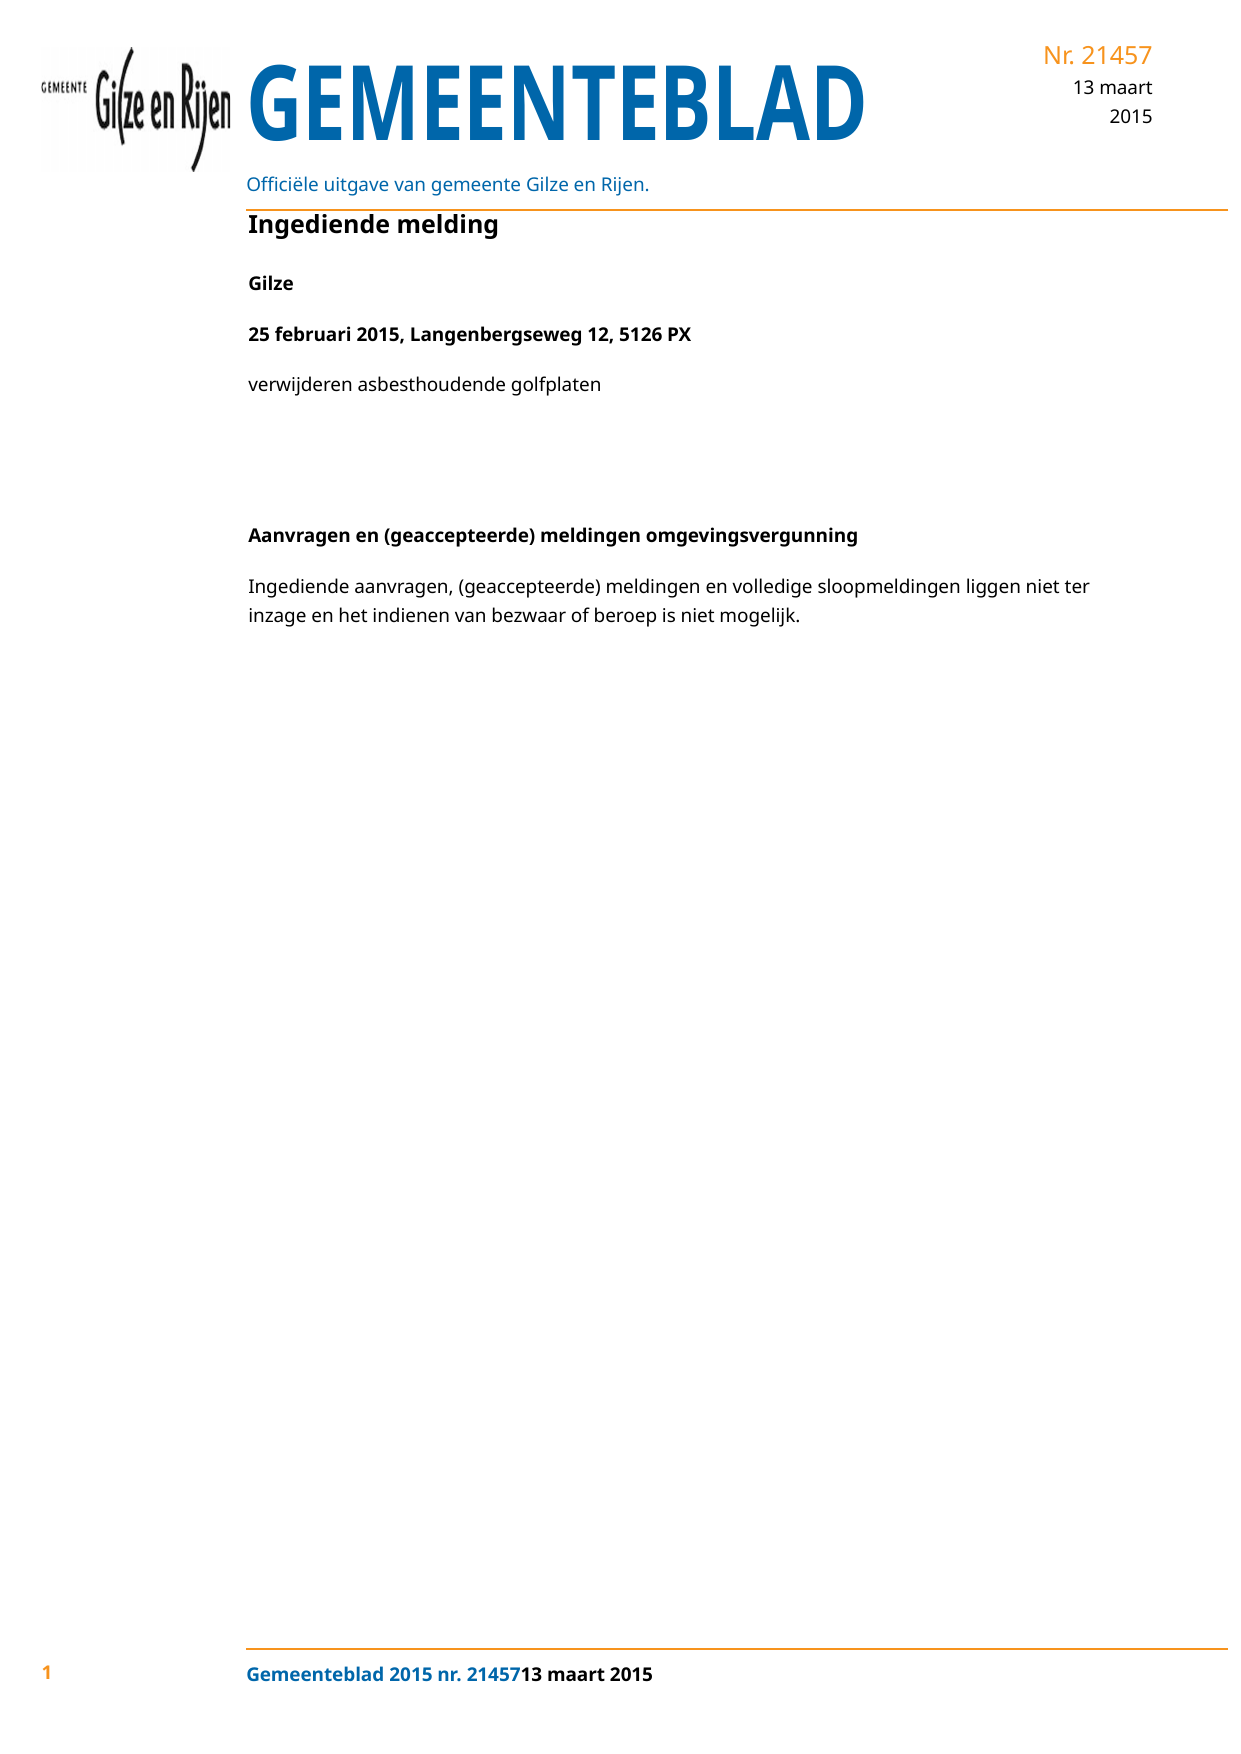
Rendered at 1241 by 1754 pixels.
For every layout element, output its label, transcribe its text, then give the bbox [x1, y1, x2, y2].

picture [41, 47, 231, 172]
text Ingediende melding [248, 211, 1152, 241]
text verwijderen asbesthoudende golfplaten [248, 371, 1152, 397]
text Gilze [248, 270, 1152, 296]
text 25 februari 2015, Langenbergseweg 12, 5126 PX [248, 321, 1152, 346]
text Ingediende aanvragen, (geaccepteerde) meldingen en volledige sloopmeldingen liggen niet ter inzage en het indienen van bezwaar of beroep is niet mogelijk. [248, 573, 1152, 628]
text Aanvragen en (geaccepteerde) meldingen omgevingsvergunning [248, 522, 1152, 548]
